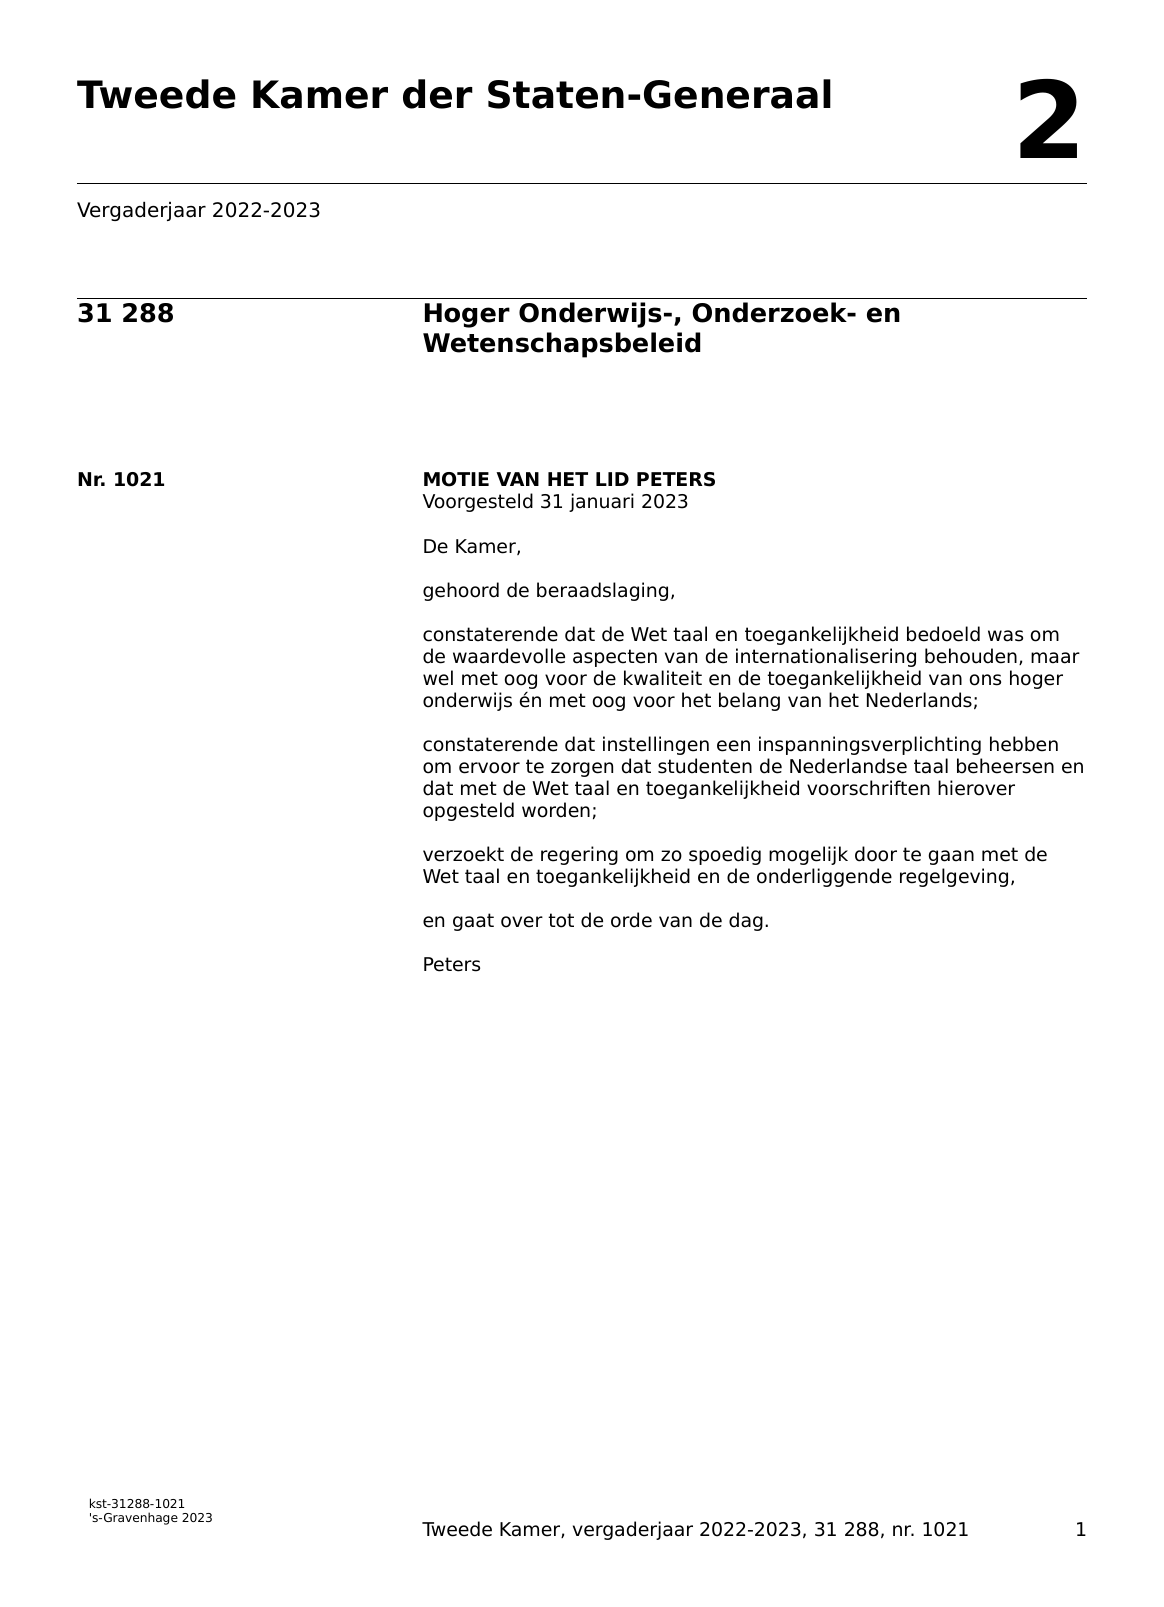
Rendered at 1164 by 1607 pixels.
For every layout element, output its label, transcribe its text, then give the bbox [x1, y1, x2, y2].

subtitle 31 288 Hoger Onderwijs-, Onderzoek- en Wetenschapsbeleid [77, 299, 1087, 358]
text gehoord de beraadslaging, [422, 580, 1087, 602]
text De Kamer, [422, 536, 1087, 557]
text en gaat over tot de orde van de dag. [422, 910, 1087, 932]
table_cell Vergaderjaar 2022-2023 [77, 184, 1087, 298]
text constaterende dat instellingen een inspanningsverplichting hebben om ervoor te zorgen dat studenten de Nederlandse taal beheersen en dat met de Wet taal en toegankelijkheid voorschriften hierover opgesteld worden; [422, 734, 1087, 822]
text 's-Gravenhage 2023 [88, 1511, 323, 1525]
table_header Tweede Kamer der Staten-Generaal [77, 59, 886, 183]
text verzoekt de regering om zo spoedig mogelijk door te gaan met de Wet taal en toegankelijkheid en de onderliggende regelgeving, [422, 844, 1087, 888]
text constaterende dat de Wet taal en toegankelijkheid bedoeld was om de waardevolle aspecten van de internationalisering behouden, maar wel met oog voor de kwaliteit en de toegankelijkheid van ons hoger onderwijs én met oog voor het belang van het Nederlands; [422, 624, 1087, 712]
table_header 2 [886, 59, 1087, 183]
subtitle Nr. 1021 MOTIE VAN HET LID PETERS [77, 469, 1087, 491]
text Voorgesteld 31 januari 2023 [422, 491, 1087, 513]
text Peters [422, 954, 1087, 976]
text kst-31288-1021 [88, 1497, 323, 1511]
